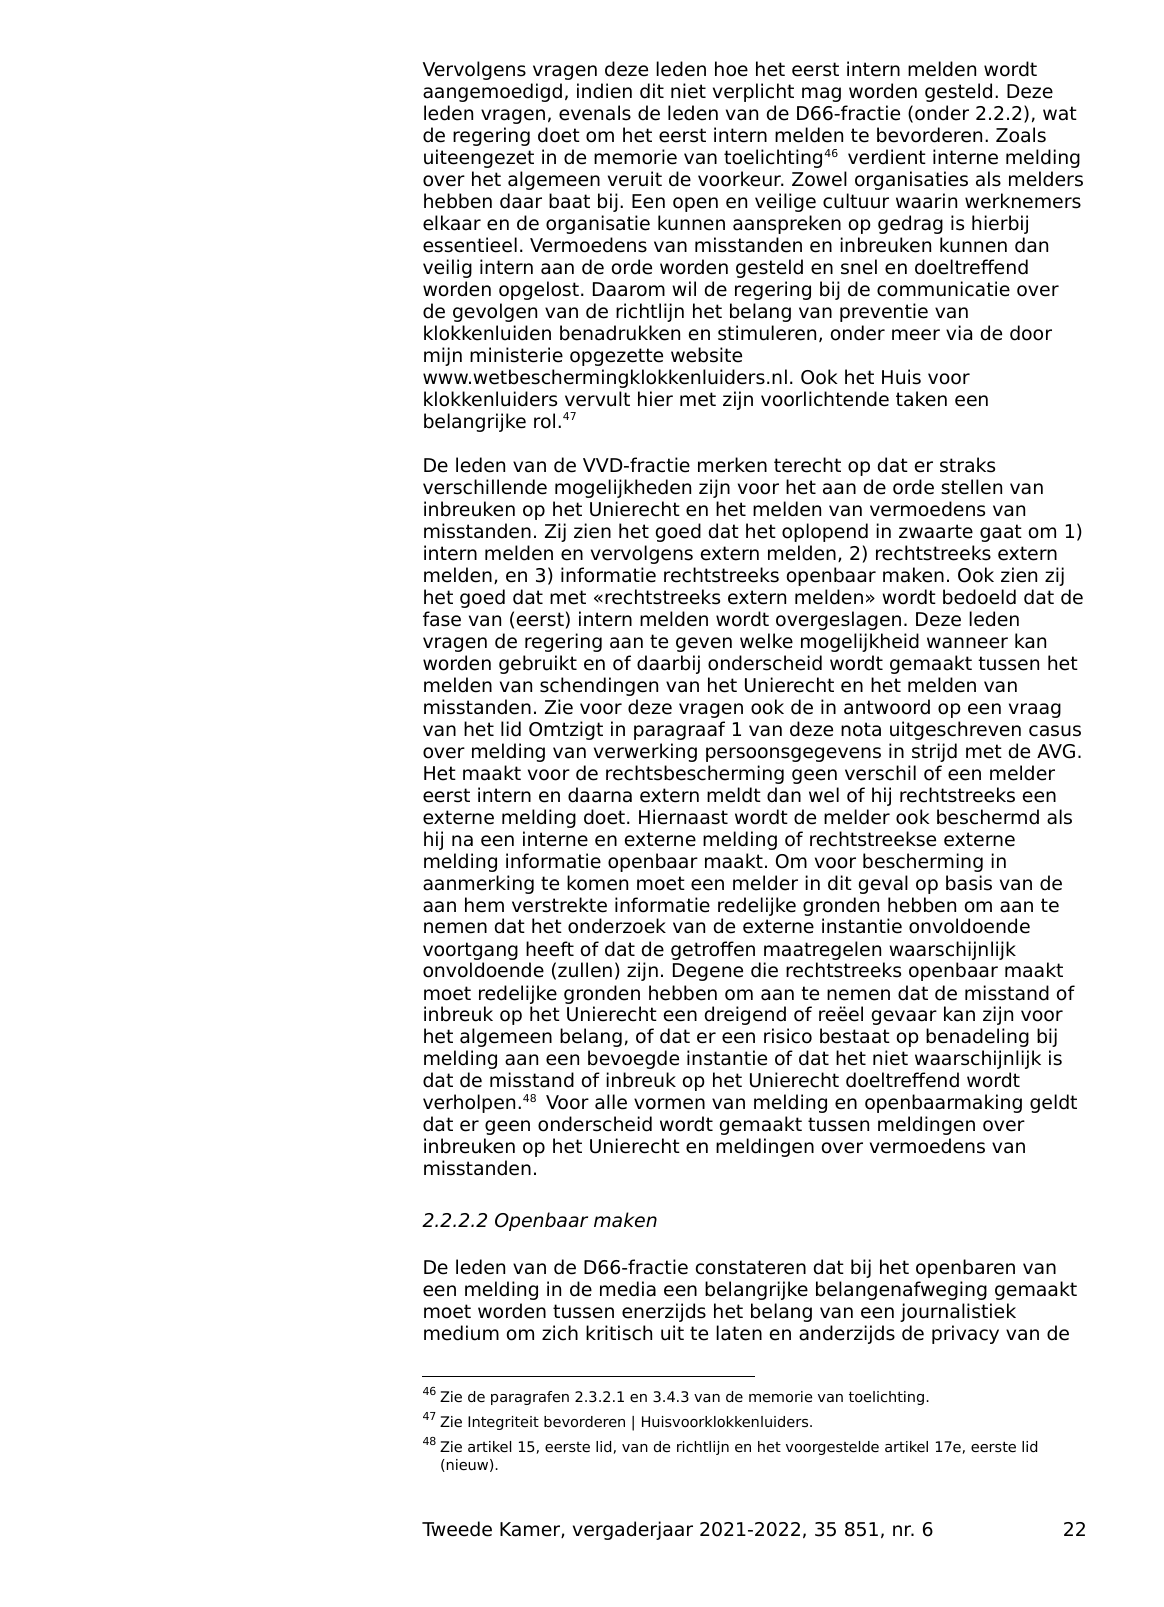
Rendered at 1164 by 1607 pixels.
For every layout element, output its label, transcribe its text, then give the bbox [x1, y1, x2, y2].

text De leden van de D66-fractie constateren dat bij het openbaren van een melding in de media een belangrijke belangenafweging gemaakt moet worden tussen enerzijds het belang van een journalistiek medium om zich kritisch uit te laten en anderzijds de privacy van de [422, 1257, 1087, 1345]
subtitle 2.2.2.2 Openbaar maken [422, 1210, 1087, 1232]
text Zie de paragrafen 2.3.2.1 en 3.4.3 van de memorie van toelichting. [422, 1385, 1087, 1407]
text Vervolgens vragen deze leden hoe het eerst intern melden wordt aangemoedigd, indien dit niet verplicht mag worden gesteld. Deze leden vragen, evenals de leden van de D66-fractie (onder 2.2.2), wat de regering doet om het eerst intern melden te bevorderen. Zoals uiteengezet in de memorie van toelichting verdient interne melding over het algemeen veruit de voorkeur. Zowel organisaties als melders hebben daar baat bij. Een open en veilige cultuur waarin werknemers elkaar en de organisatie kunnen aanspreken op gedrag is hierbij essentieel. Vermoedens van misstanden en inbreuken kunnen dan veilig intern aan de orde worden gesteld en snel en doeltreffend worden opgelost. Daarom wil de regering bij de communicatie over de gevolgen van de richtlijn het belang van preventie van klokkenluiden benadrukken en stimuleren, onder meer via de door mijn ministerie opgezette website www.wetbeschermingklokkenluiders.nl. Ook het Huis voor klokkenluiders vervult hier met zijn voorlichtende taken een belangrijke rol. [422, 59, 1087, 433]
text Zie artikel 15, eerste lid, van de richtlijn en het voorgestelde artikel 17e, eerste lid (nieuw). [422, 1435, 1087, 1474]
text De leden van de VVD-fractie merken terecht op dat er straks verschillende mogelijkheden zijn voor het aan de orde stellen van inbreuken op het Unierecht en het melden van vermoedens van misstanden. Zij zien het goed dat het oplopend in zwaarte gaat om 1) intern melden en vervolgens extern melden, 2) rechtstreeks extern melden, en 3) informatie rechtstreeks openbaar maken. Ook zien zij het goed dat met «rechtstreeks extern melden» wordt bedoeld dat de fase van (eerst) intern melden wordt overgeslagen. Deze leden vragen de regering aan te geven welke mogelijkheid wanneer kan worden gebruikt en of daarbij onderscheid wordt gemaakt tussen het melden van schendingen van het Unierecht en het melden van misstanden. Zie voor deze vragen ook de in antwoord op een vraag van het lid Omtzigt in paragraaf 1 van deze nota uitgeschreven casus over melding van verwerking persoonsgegevens in strijd met de AVG. Het maakt voor de rechtsbescherming geen verschil of een melder eerst intern en daarna extern meldt dan wel of hij rechtstreeks een externe melding doet. Hiernaast wordt de melder ook beschermd als hij na een interne en externe melding of rechtstreekse externe melding informatie openbaar maakt. Om voor bescherming in aanmerking te komen moet een melder in dit geval op basis van de aan hem verstrekte informatie redelijke gronden hebben om aan te nemen dat het onderzoek van de externe instantie onvoldoende voortgang heeft of dat de getroffen maatregelen waarschijnlijk onvoldoende (zullen) zijn. Degene die rechtstreeks openbaar maakt moet redelijke gronden hebben om aan te nemen dat de misstand of inbreuk op het Unierecht een dreigend of reëel gevaar kan zijn voor het algemeen belang, of dat er een risico bestaat op benadeling bij melding aan een bevoegde instantie of dat het niet waarschijnlijk is dat de misstand of inbreuk op het Unierecht doeltreffend wordt verholpen. Voor alle vormen van melding en openbaarmaking geldt dat er geen onderscheid wordt gemaakt tussen meldingen over inbreuken op het Unierecht en meldingen over vermoedens van misstanden. [422, 455, 1087, 1180]
text Zie Integriteit bevorderen | Huisvoorklokkenluiders. [422, 1410, 1087, 1432]
